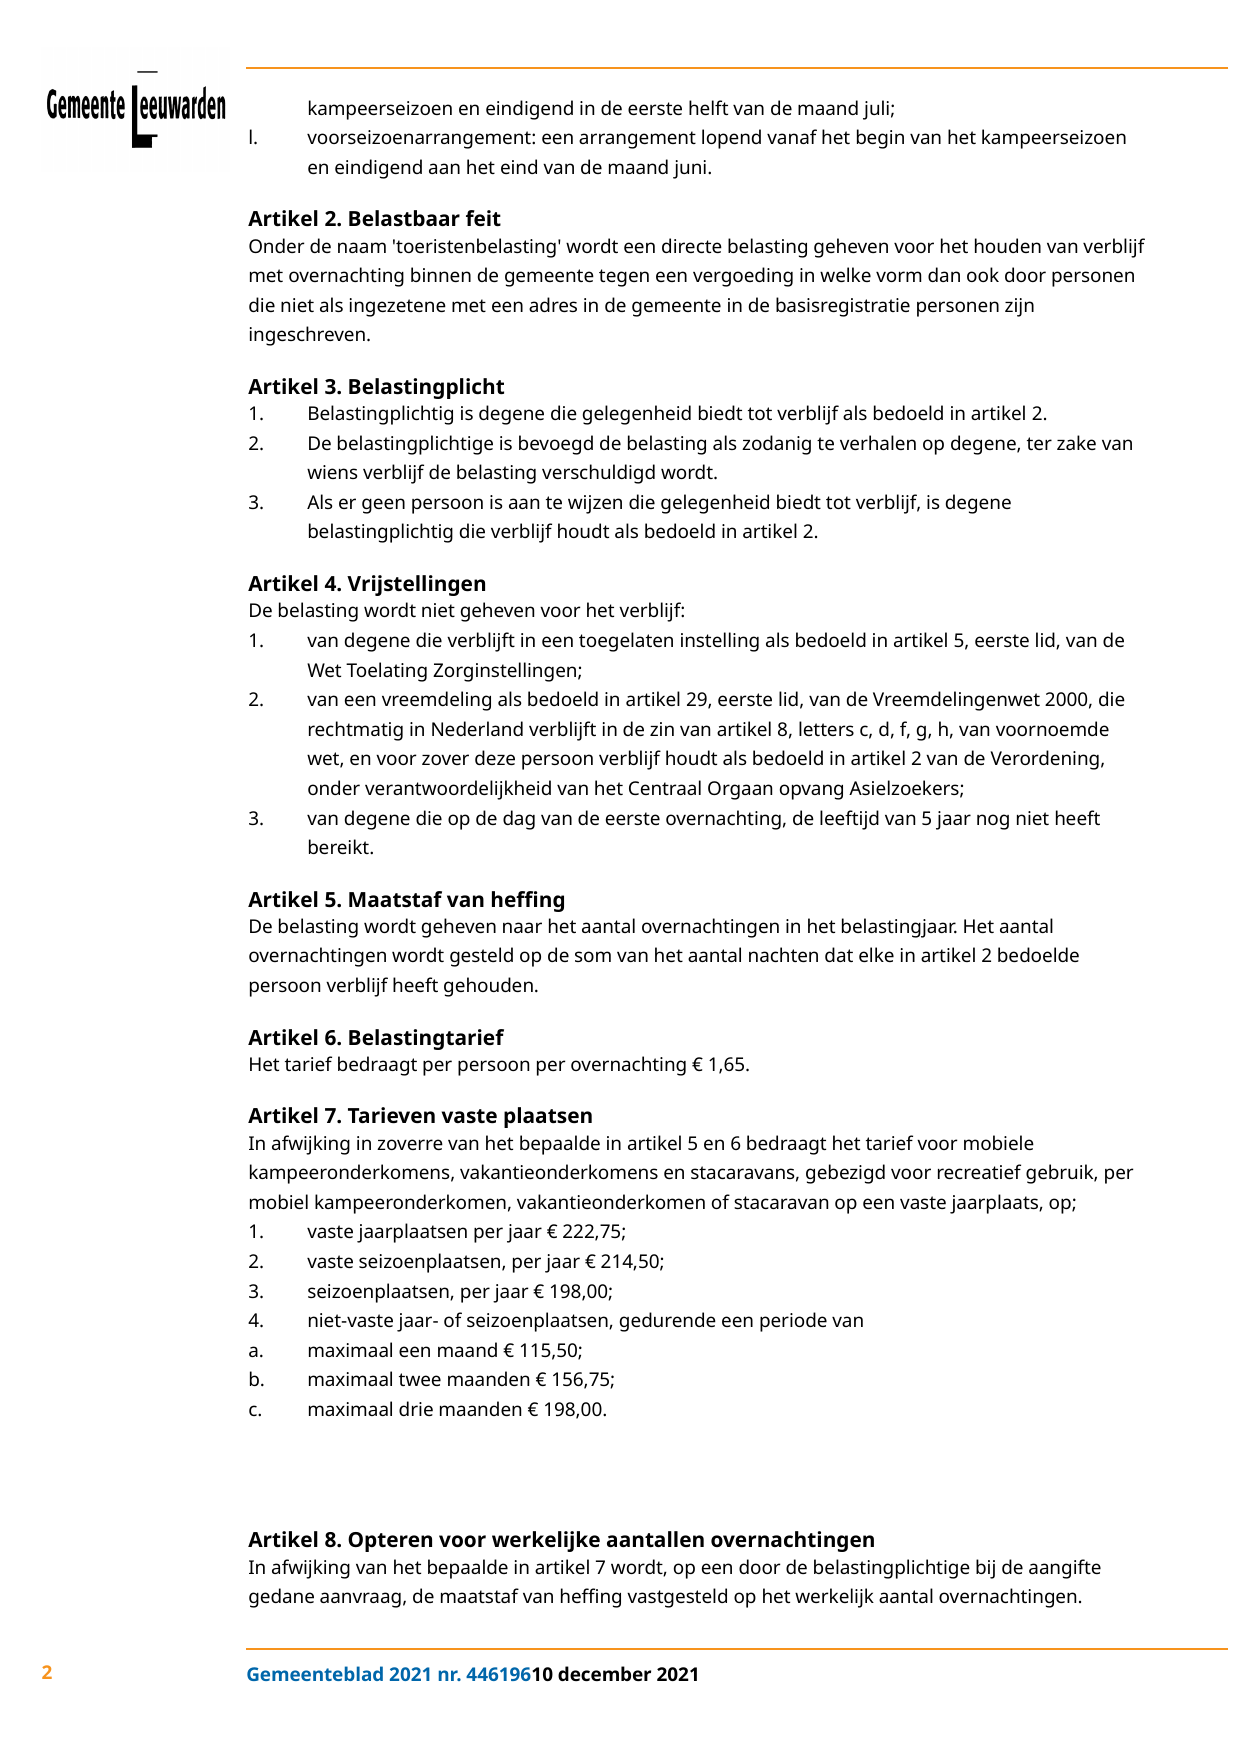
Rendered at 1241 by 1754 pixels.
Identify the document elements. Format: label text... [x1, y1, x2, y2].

list maximaal drie maanden € 198,00. [248, 1396, 1152, 1422]
list van degene die verblijft in een toegelaten instelling als bedoeld in artikel 5, eerste lid, van de Wet Toelating Zorginstellingen; [248, 627, 1152, 682]
text De belasting wordt geheven naar het aantal overnachtingen in het belastingjaar. Het aantal overnachtingen wordt gesteld op de som van het aantal nachten dat elke in artikel 2 bedoelde persoon verblijf heeft gehouden. [248, 913, 1152, 998]
list van een vreemdeling als bedoeld in artikel 29, eerste lid, van de Vreemdelingenwet 2000, die rechtmatig in Nederland verblijft in de zin van artikel 8, letters c, d, f, g, h, van voornoemde wet, en voor zover deze persoon verblijf houdt als bedoeld in artikel 2 van de Verordening, onder verantwoordelijkheid van het Centraal Orgaan opvang Asielzoekers; [248, 686, 1152, 801]
list kampeerseizoen en eindigend in de eerste helft van de maand juli; [248, 95, 1152, 121]
text Artikel 2. Belastbaar feit [248, 204, 1152, 233]
text In afwijking van het bepaalde in artikel 7 wordt, op een door de belastingplichtige bij de aangifte gedane aanvraag, de maatstaf van heffing vastgesteld op het werkelijk aantal overnachtingen. [248, 1554, 1152, 1609]
list seizoenplaatsen, per jaar € 198,00; [248, 1278, 1152, 1304]
text Artikel 5. Maatstaf van heffing [248, 885, 1152, 913]
text In afwijking in zoverre van het bepaalde in artikel 5 en 6 bedraagt het tarief voor mobiele kampeeronderkomens, vakantieonderkomens en stacaravans, gebezigd voor recreatief gebruik, per mobiel kampeeronderkomen, vakantieonderkomen of stacaravan op een vaste jaarplaats, op; [248, 1130, 1152, 1215]
list vaste jaarplaatsen per jaar € 222,75; [248, 1219, 1152, 1244]
list voorseizoenarrangement: een arrangement lopend vanaf het begin van het kampeerseizoen en eindigend aan het eind van de maand juni. [248, 124, 1152, 180]
text Artikel 6. Belastingtarief [248, 1023, 1152, 1051]
text Artikel 3. Belastingplicht [248, 372, 1152, 400]
text De belasting wordt niet geheven voor het verblijf: [248, 598, 1152, 623]
list Als er geen persoon is aan te wijzen die gelegenheid biedt tot verblijf, is degene belastingplichtig die verblijf houdt als bedoeld in artikel 2. [248, 489, 1152, 544]
list De belastingplichtige is bevoegd de belasting als zodanig te verhalen op degene, ter zake van wiens verblijf de belasting verschuldigd wordt. [248, 430, 1152, 485]
list maximaal een maand € 115,50; [248, 1337, 1152, 1363]
list van degene die op de dag van de eerste overnachting, de leeftijd van 5 jaar nog niet heeft bereikt. [248, 805, 1152, 860]
list niet-vaste jaar- of seizoenplaatsen, gedurende een periode van [248, 1307, 1152, 1333]
text Artikel 4. Vrijstellingen [248, 569, 1152, 598]
text Onder de naam 'toeristenbelasting' wordt een directe belasting geheven voor het houden van verblijf met overnachting binnen de gemeente tegen een vergoeding in welke vorm dan ook door personen die niet als ingezetene met een adres in de gemeente in de basisregistratie personen zijn ingeschreven. [248, 233, 1152, 347]
list maximaal twee maanden € 156,75; [248, 1367, 1152, 1392]
list Belastingplichtig is degene die gelegenheid biedt tot verblijf als bedoeld in artikel 2. [248, 400, 1152, 426]
text Artikel 8. Opteren voor werkelijke aantallen overnachtingen [248, 1526, 1152, 1554]
text Artikel 7. Tarieven vaste plaatsen [248, 1102, 1152, 1130]
list vaste seizoenplaatsen, per jaar € 214,50; [248, 1248, 1152, 1274]
picture [41, 47, 231, 172]
text Het tarief bedraagt per persoon per overnachting € 1,65. [248, 1051, 1152, 1077]
